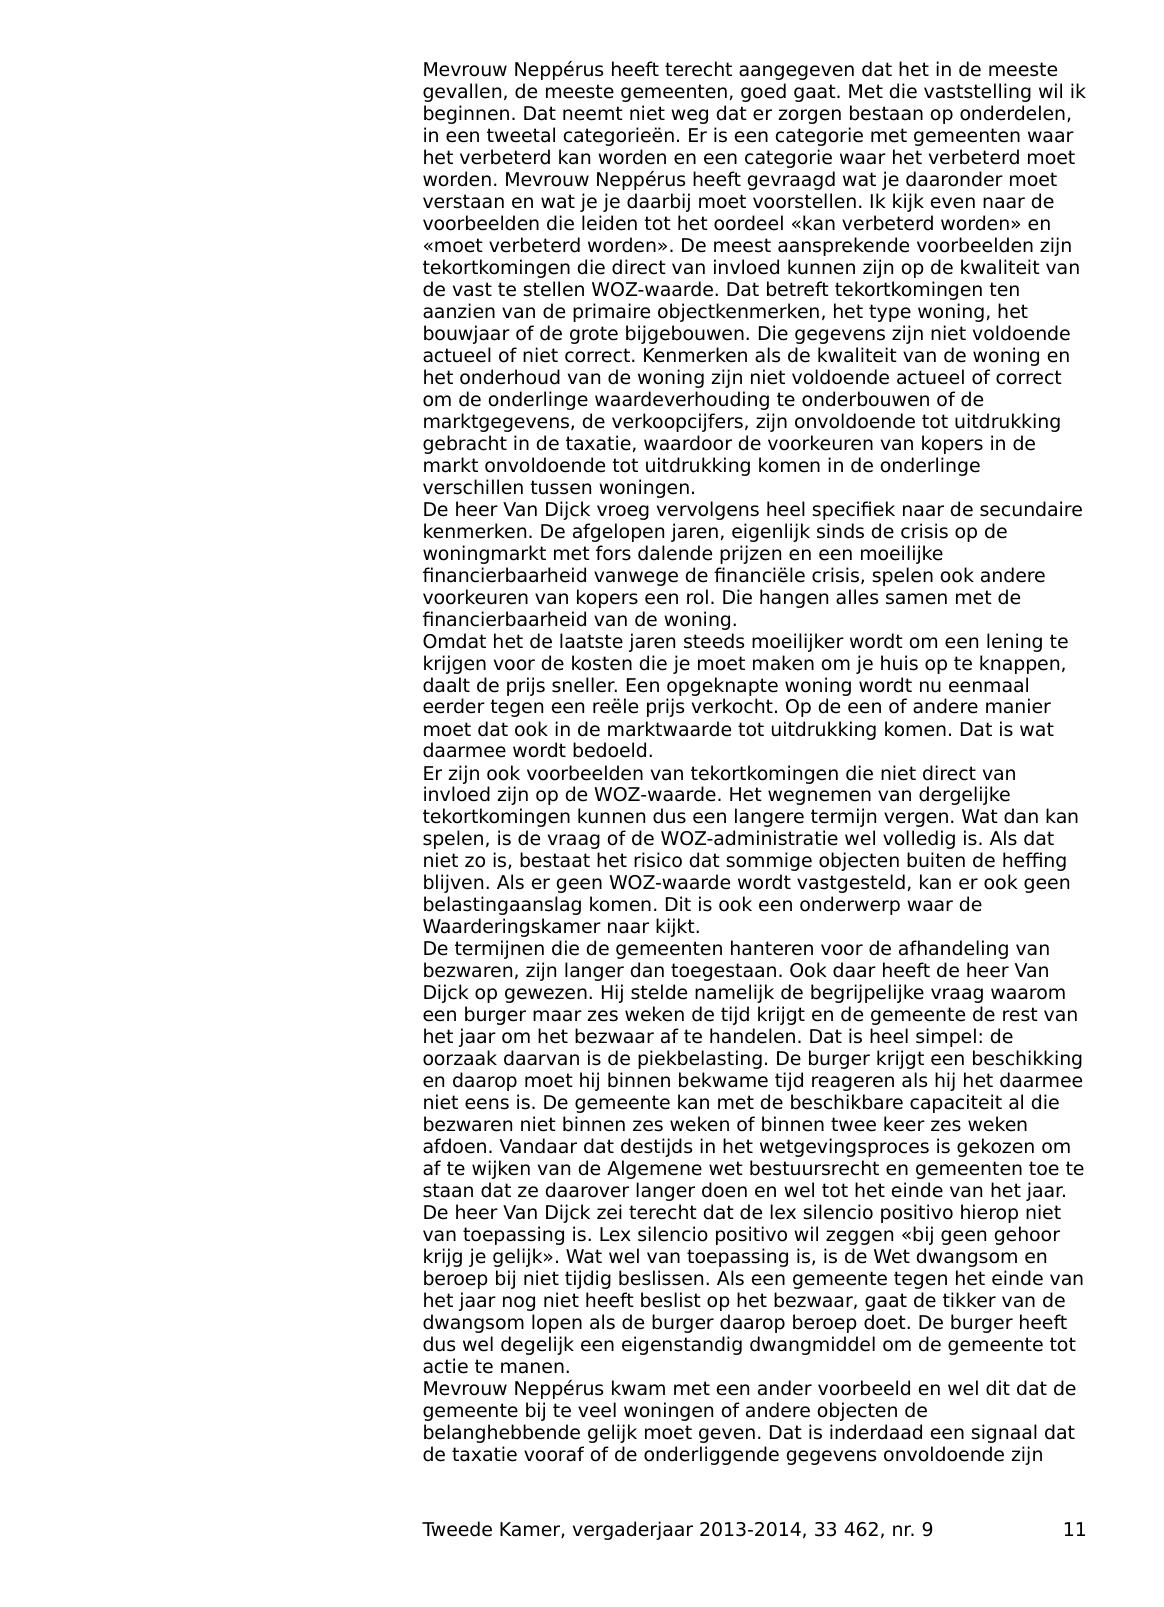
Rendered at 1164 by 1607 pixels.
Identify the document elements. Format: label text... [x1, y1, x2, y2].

text Mevrouw Neppérus heeft terecht aangegeven dat het in de meeste gevallen, de meeste gemeenten, goed gaat. Met die vaststelling wil ik beginnen. Dat neemt niet weg dat er zorgen bestaan op onderdelen, in een tweetal categorieën. Er is een categorie met gemeenten waar het verbeterd kan worden en een categorie waar het verbeterd moet worden. Mevrouw Neppérus heeft gevraagd wat je daaronder moet verstaan en wat je je daarbij moet voorstellen. Ik kijk even naar de voorbeelden die leiden tot het oordeel «kan verbeterd worden» en «moet verbeterd worden». De meest aansprekende voorbeelden zijn tekortkomingen die direct van invloed kunnen zijn op de kwaliteit van de vast te stellen WOZ-waarde. Dat betreft tekortkomingen ten aanzien van de primaire objectkenmerken, het type woning, het bouwjaar of de grote bijgebouwen. Die gegevens zijn niet voldoende actueel of niet correct. Kenmerken als de kwaliteit van de woning en het onderhoud van de woning zijn niet voldoende actueel of correct om de onderlinge waardeverhouding te onderbouwen of de marktgegevens, de verkoopcijfers, zijn onvoldoende tot uitdrukking gebracht in de taxatie, waardoor de voorkeuren van kopers in de markt onvoldoende tot uitdrukking komen in de onderlinge verschillen tussen woningen. [422, 59, 1087, 499]
text De heer Van Dijck vroeg vervolgens heel specifiek naar de secundaire kenmerken. De afgelopen jaren, eigenlijk sinds de crisis op de woningmarkt met fors dalende prijzen en een moeilijke financierbaarheid vanwege de financiële crisis, spelen ook andere voorkeuren van kopers een rol. Die hangen alles samen met de financierbaarheid van de woning. [422, 499, 1087, 631]
text Er zijn ook voorbeelden van tekortkomingen die niet direct van invloed zijn op de WOZ-waarde. Het wegnemen van dergelijke tekortkomingen kunnen dus een langere termijn vergen. Wat dan kan spelen, is de vraag of de WOZ-administratie wel volledig is. Als dat niet zo is, bestaat het risico dat sommige objecten buiten de heffing blijven. Als er geen WOZ-waarde wordt vastgesteld, kan er ook geen belastingaanslag komen. Dit is ook een onderwerp waar de Waarderingskamer naar kijkt. [422, 762, 1087, 938]
text De heer Van Dijck zei terecht dat de lex silencio positivo hierop niet van toepassing is. Lex silencio positivo wil zeggen «bij geen gehoor krijg je gelijk». Wat wel van toepassing is, is de Wet dwangsom en beroep bij niet tijdig beslissen. Als een gemeente tegen het einde van het jaar nog niet heeft beslist op het bezwaar, gaat de tikker van de dwangsom lopen als de burger daarop beroep doet. De burger heeft dus wel degelijk een eigenstandig dwangmiddel om de gemeente tot actie te manen. [422, 1202, 1087, 1378]
text Mevrouw Neppérus kwam met een ander voorbeeld en wel dit dat de gemeente bij te veel woningen of andere objecten de belanghebbende gelijk moet geven. Dat is inderdaad een signaal dat de taxatie vooraf of de onderliggende gegevens onvoldoende zijn [422, 1378, 1087, 1466]
text Omdat het de laatste jaren steeds moeilijker wordt om een lening te krijgen voor de kosten die je moet maken om je huis op te knappen, daalt de prijs sneller. Een opgeknapte woning wordt nu eenmaal eerder tegen een reële prijs verkocht. Op de een of andere manier moet dat ook in de marktwaarde tot uitdrukking komen. Dat is wat daarmee wordt bedoeld. [422, 631, 1087, 762]
text De termijnen die de gemeenten hanteren voor de afhandeling van bezwaren, zijn langer dan toegestaan. Ook daar heeft de heer Van Dijck op gewezen. Hij stelde namelijk de begrijpelijke vraag waarom een burger maar zes weken de tijd krijgt en de gemeente de rest van het jaar om het bezwaar af te handelen. Dat is heel simpel: de oorzaak daarvan is de piekbelasting. De burger krijgt een beschikking en daarop moet hij binnen bekwame tijd reageren als hij het daarmee niet eens is. De gemeente kan met de beschikbare capaciteit al die bezwaren niet binnen zes weken of binnen twee keer zes weken afdoen. Vandaar dat destijds in het wetgevingsproces is gekozen om af te wijken van de Algemene wet bestuursrecht en gemeenten toe te staan dat ze daarover langer doen en wel tot het einde van het jaar. [422, 938, 1087, 1202]
